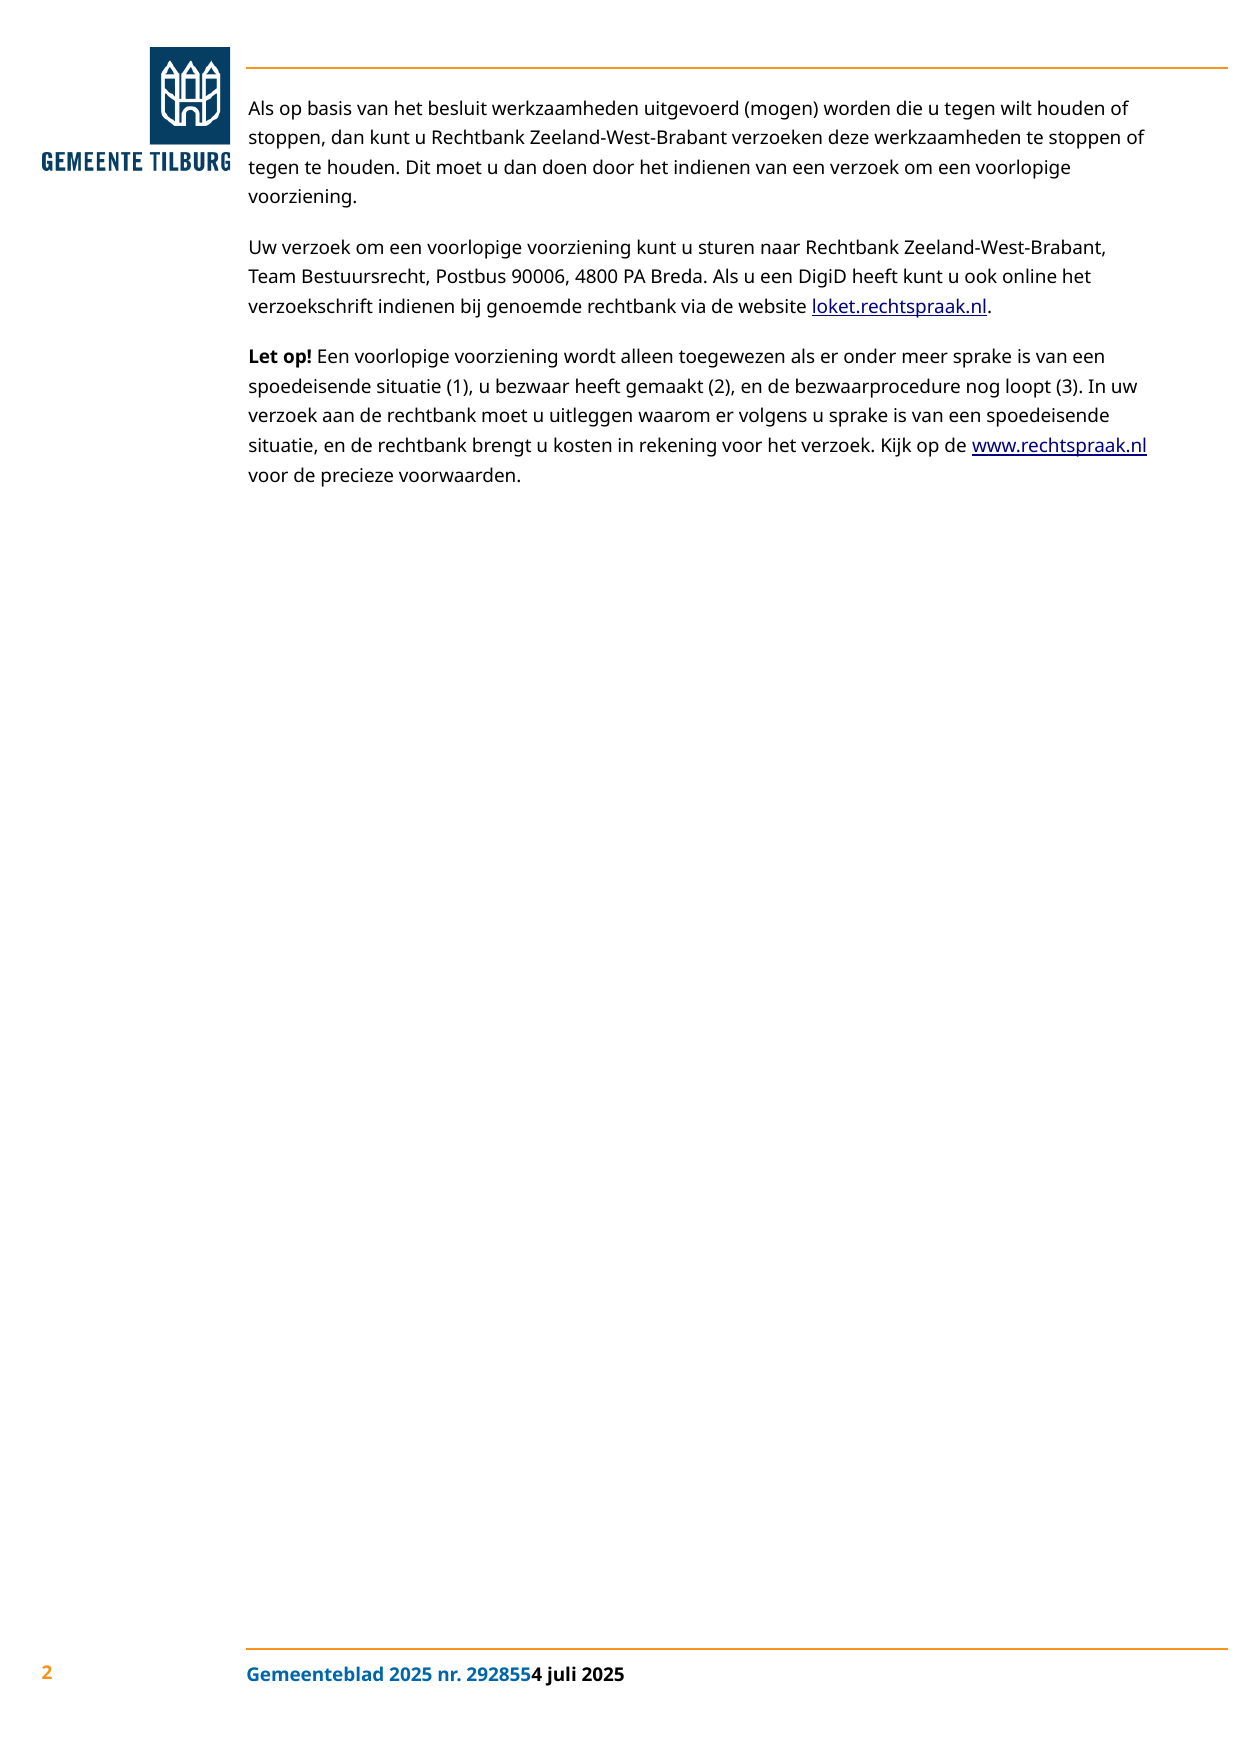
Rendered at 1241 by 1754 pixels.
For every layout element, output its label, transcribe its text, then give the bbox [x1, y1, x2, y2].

text Uw verzoek om een voorlopige voorziening kunt u sturen naar Rechtbank Zeeland-West-Brabant, Team Bestuursrecht, Postbus 90006, 4800 PA Breda. Als u een DigiD heeft kunt u ook online het verzoekschrift indienen bij genoemde rechtbank via de website loket.rechtspraak.nl. [248, 234, 1152, 319]
picture [41, 47, 231, 172]
text Let op! Een voorlopige voorziening wordt alleen toegewezen als er onder meer sprake is van een spoedeisende situatie (1), u bezwaar heeft gemaakt (2), en de bezwaarprocedure nog loopt (3). In uw verzoek aan de rechtbank moet u uitleggen waarom er volgens u sprake is van een spoedeisende situatie, en de rechtbank brengt u kosten in rekening voor het verzoek. Kijk op de www.rechtspraak.nl voor de precieze voorwaarden. [248, 343, 1152, 488]
text Als op basis van het besluit werkzaamheden uitgevoerd (mogen) worden die u tegen wilt houden of stoppen, dan kunt u Rechtbank Zeeland-West-Brabant verzoeken deze werkzaamheden te stoppen of tegen te houden. Dit moet u dan doen door het indienen van een verzoek om een voorlopige voorziening. [248, 95, 1152, 209]
